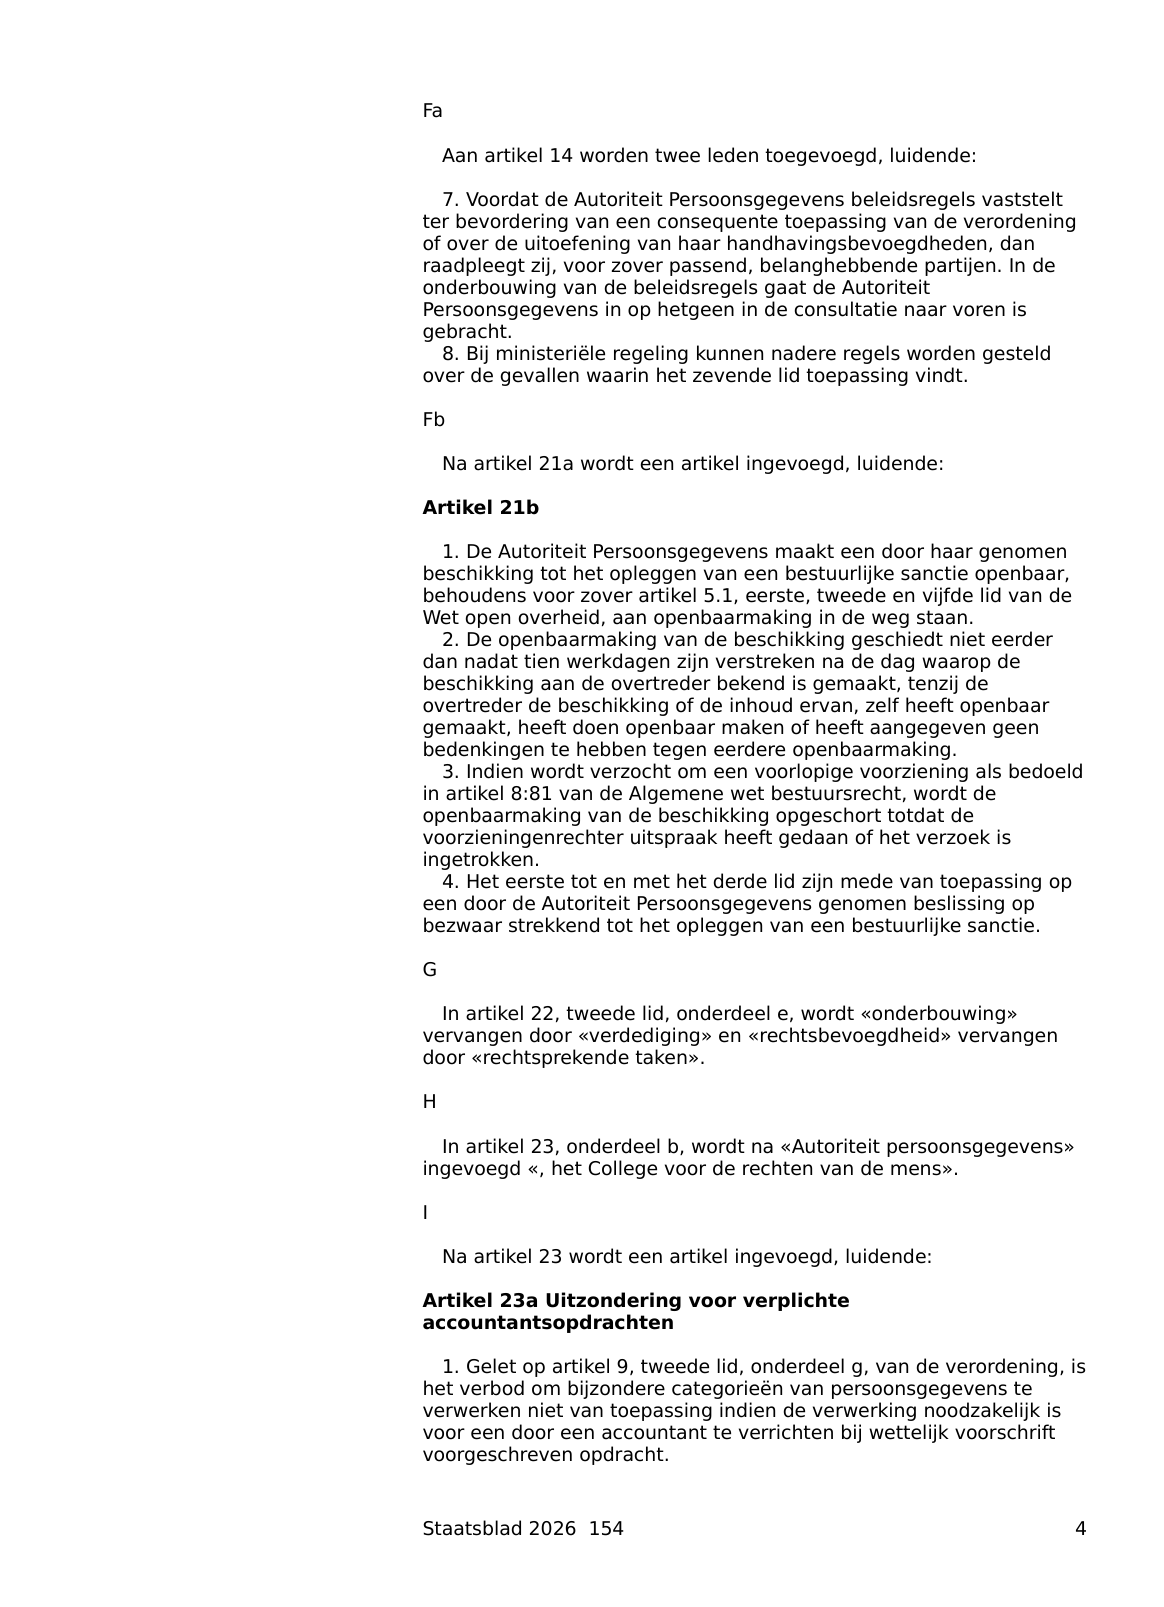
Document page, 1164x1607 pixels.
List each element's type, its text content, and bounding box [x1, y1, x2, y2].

subtitle Artikel 23a Uitzondering voor verplichte accountantsopdrachten [422, 1290, 1087, 1334]
text 1. Gelet op artikel 9, tweede lid, onderdeel g, van de verordening, is het verbod om bijzondere categorieën van persoonsgegevens te verwerken niet van toepassing indien de verwerking noodzakelijk is voor een door een accountant te verrichten bij wettelijk voorschrift voorgeschreven opdracht. [422, 1356, 1087, 1466]
text Aan artikel 14 worden twee leden toegevoegd, luidende: [422, 144, 1087, 167]
text 3. Indien wordt verzocht om een voorlopige voorziening als bedoeld in artikel 8:81 van de Algemene wet bestuursrecht, wordt de openbaarmaking van de beschikking opgeschort totdat de voorzieningenrechter uitspraak heeft gedaan of het verzoek is ingetrokken. [422, 761, 1087, 871]
text In artikel 23, onderdeel b, wordt na «Autoriteit persoonsgegevens» ingevoegd «, het College voor de rechten van de mens». [422, 1136, 1087, 1179]
text 8. Bij ministeriële regeling kunnen nadere regels worden gesteld over de gevallen waarin het zevende lid toepassing vindt. [422, 343, 1087, 387]
subtitle Artikel 21b [422, 497, 1087, 519]
text G [422, 959, 1087, 981]
text 1. De Autoriteit Persoonsgegevens maakt een door haar genomen beschikking tot het opleggen van een bestuurlijke sanctie openbaar, behoudens voor zover artikel 5.1, eerste, tweede en vijfde lid van de Wet open overheid, aan openbaarmaking in de weg staan. [422, 541, 1087, 629]
text Fb [422, 409, 1087, 431]
text 7. Voordat de Autoriteit Persoonsgegevens beleidsregels vaststelt ter bevordering van een consequente toepassing van de verordening of over de uitoefening van haar handhavingsbevoegdheden, dan raadpleegt zij, voor zover passend, belanghebbende partijen. In de onderbouwing van de beleidsregels gaat de Autoriteit Persoonsgegevens in op hetgeen in de consultatie naar voren is gebracht. [422, 189, 1087, 343]
text 2. De openbaarmaking van de beschikking geschiedt niet eerder dan nadat tien werkdagen zijn verstreken na de dag waarop de beschikking aan de overtreder bekend is gemaakt, tenzij de overtreder de beschikking of de inhoud ervan, zelf heeft openbaar gemaakt, heeft doen openbaar maken of heeft aangegeven geen bedenkingen te hebben tegen eerdere openbaarmaking. [422, 629, 1087, 761]
text I [422, 1202, 1087, 1224]
text Na artikel 21a wordt een artikel ingevoegd, luidende: [422, 453, 1087, 475]
text In artikel 22, tweede lid, onderdeel e, wordt «onderbouwing» vervangen door «verdediging» en «rechtsbevoegdheid» vervangen door «rechtsprekende taken». [422, 1003, 1087, 1069]
text Fa [422, 100, 1087, 122]
text H [422, 1091, 1087, 1113]
text 4. Het eerste tot en met het derde lid zijn mede van toepassing op een door de Autoriteit Persoonsgegevens genomen beslissing op bezwaar strekkend tot het opleggen van een bestuurlijke sanctie. [422, 871, 1087, 937]
text Na artikel 23 wordt een artikel ingevoegd, luidende: [422, 1246, 1087, 1268]
